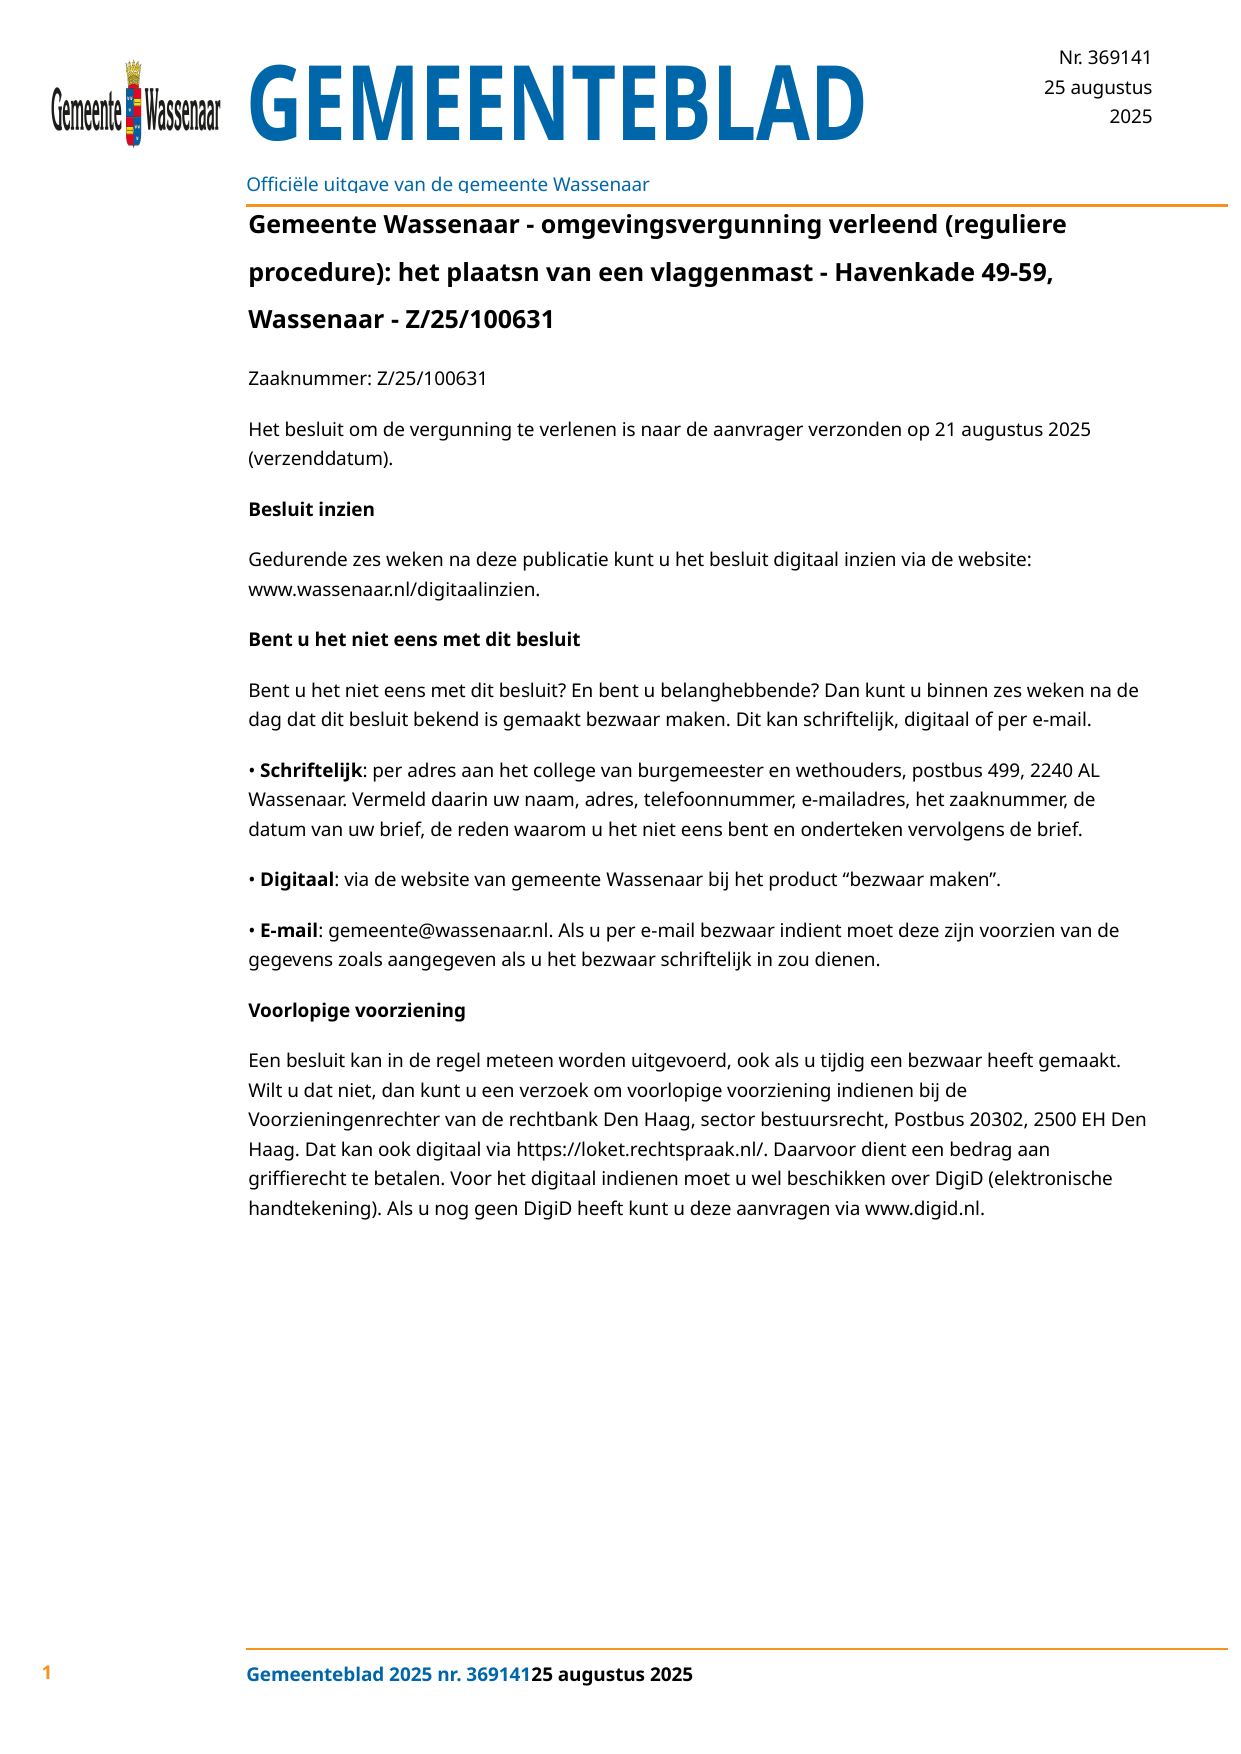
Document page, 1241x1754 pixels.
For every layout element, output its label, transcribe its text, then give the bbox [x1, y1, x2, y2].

text Een besluit kan in de regel meteen worden uitgevoerd, ook als u tijdig een bezwaar heeft gemaakt. Wilt u dat niet, dan kunt u een verzoek om voorlopige voorziening indienen bij de Voorzieningenrechter van de rechtbank Den Haag, sector bestuursrecht, Postbus 20302, 2500 EH Den Haag. Dat kan ook digitaal via https://loket.rechtspraak.nl/. Daarvoor dient een bedrag aan griffierecht te betalen. Voor het digitaal indienen moet u wel beschikken over DigiD (elektronische handtekening). Als u nog geen DigiD heeft kunt u deze aanvragen via www.digid.nl. [248, 1047, 1152, 1221]
text • Schriftelijk: per adres aan het college van burgemeester en wethouders, postbus 499, 2240 AL Wassenaar. Vermeld daarin uw naam, adres, telefoonnummer, e-mailadres, het zaaknummer, de datum van uw brief, de reden waarom u het niet eens bent en onderteken vervolgens de brief. [248, 757, 1152, 842]
text Voorlopige voorziening [248, 997, 1152, 1022]
text Gedurende zes weken na deze publicatie kunt u het besluit digitaal inzien via de website: www.wassenaar.nl/digitaalinzien. [248, 546, 1152, 602]
text Gemeente Wassenaar - omgevingsvergunning verleend (reguliere procedure): het plaatsn van een vlaggenmast - Havenkade 49-59, Wassenaar - Z/25/100631 [248, 207, 1152, 336]
text Bent u het niet eens met dit besluit? En bent u belanghebbende? Dan kunt u binnen zes weken na de dag dat dit besluit bekend is gemaakt bezwaar maken. Dit kan schriftelijk, digitaal of per e-mail. [248, 677, 1152, 732]
text Zaaknummer: Z/25/100631 [248, 366, 1152, 391]
picture [41, 47, 231, 172]
text Bent u het niet eens met dit besluit [248, 626, 1152, 652]
text • E-mail: gemeente@wassenaar.nl. Als u per e-mail bezwaar indient moet deze zijn voorzien van de gegevens zoals aangegeven als u het bezwaar schriftelijk in zou dienen. [248, 917, 1152, 972]
text Het besluit om de vergunning te verlenen is naar de aanvrager verzonden op 21 augustus 2025 (verzenddatum). [248, 416, 1152, 471]
text • Digitaal: via de website van gemeente Wassenaar bij het product “bezwaar maken”. [248, 866, 1152, 892]
text Besluit inzien [248, 496, 1152, 522]
